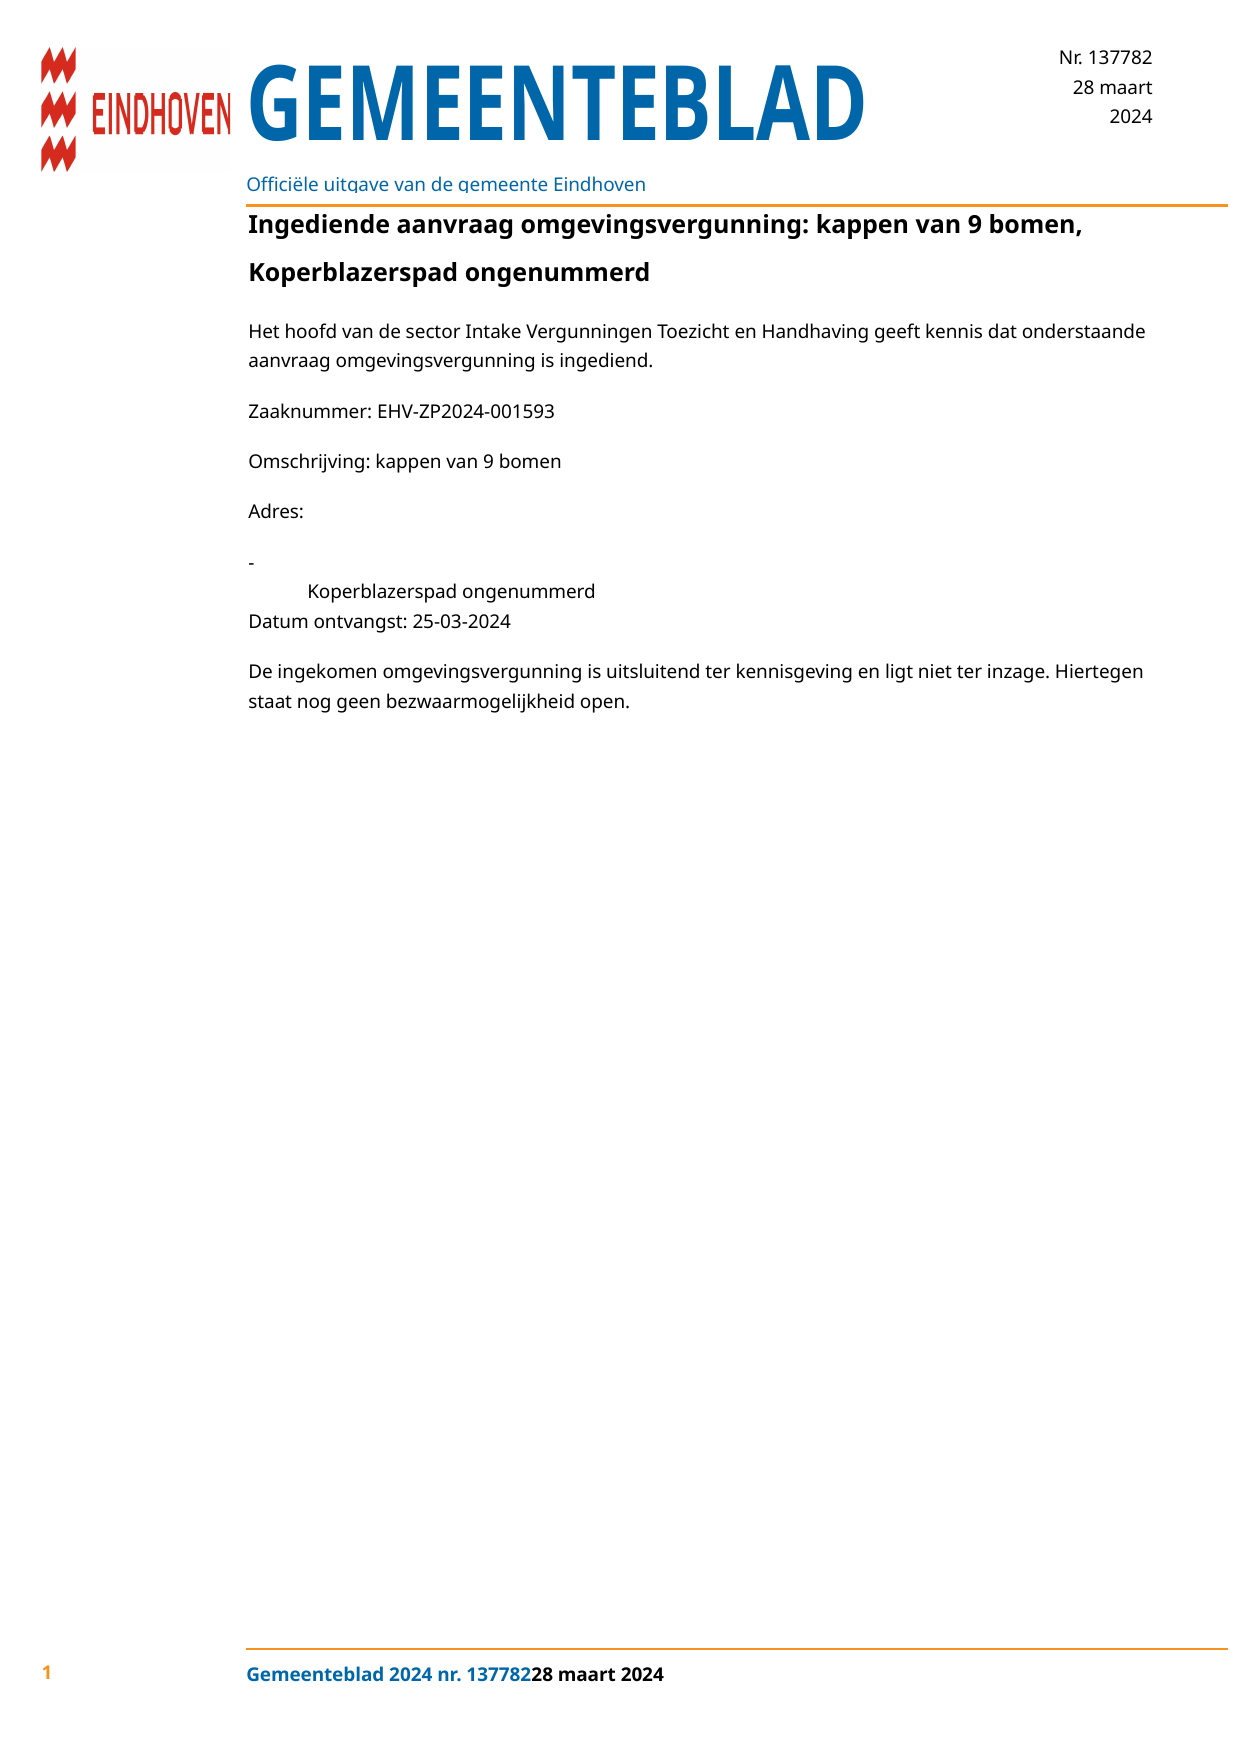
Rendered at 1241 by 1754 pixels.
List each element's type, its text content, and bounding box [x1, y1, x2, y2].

text Datum ontvangst: 25-03-2024 [248, 608, 1152, 634]
text Adres: [248, 499, 1152, 524]
picture [41, 47, 231, 172]
text Omschrijving: kappen van 9 bomen [248, 448, 1152, 474]
text Zaaknummer: EHV-ZP2024-001593 [248, 398, 1152, 424]
list Koperblazerspad ongenummerd [248, 579, 1152, 604]
text Het hoofd van de sector Intake Vergunningen Toezicht en Handhaving geeft kennis dat onderstaande aanvraag omgevingsvergunning is ingediend. [248, 318, 1152, 373]
text Ingediende aanvraag omgevingsvergunning: kappen van 9 bomen, Koperblazerspad ongenummerd [248, 207, 1152, 288]
text De ingekomen omgevingsvergunning is uitsluitend ter kennisgeving en ligt niet ter inzage. Hiertegen staat nog geen bezwaarmogelijkheid open. [248, 659, 1152, 714]
